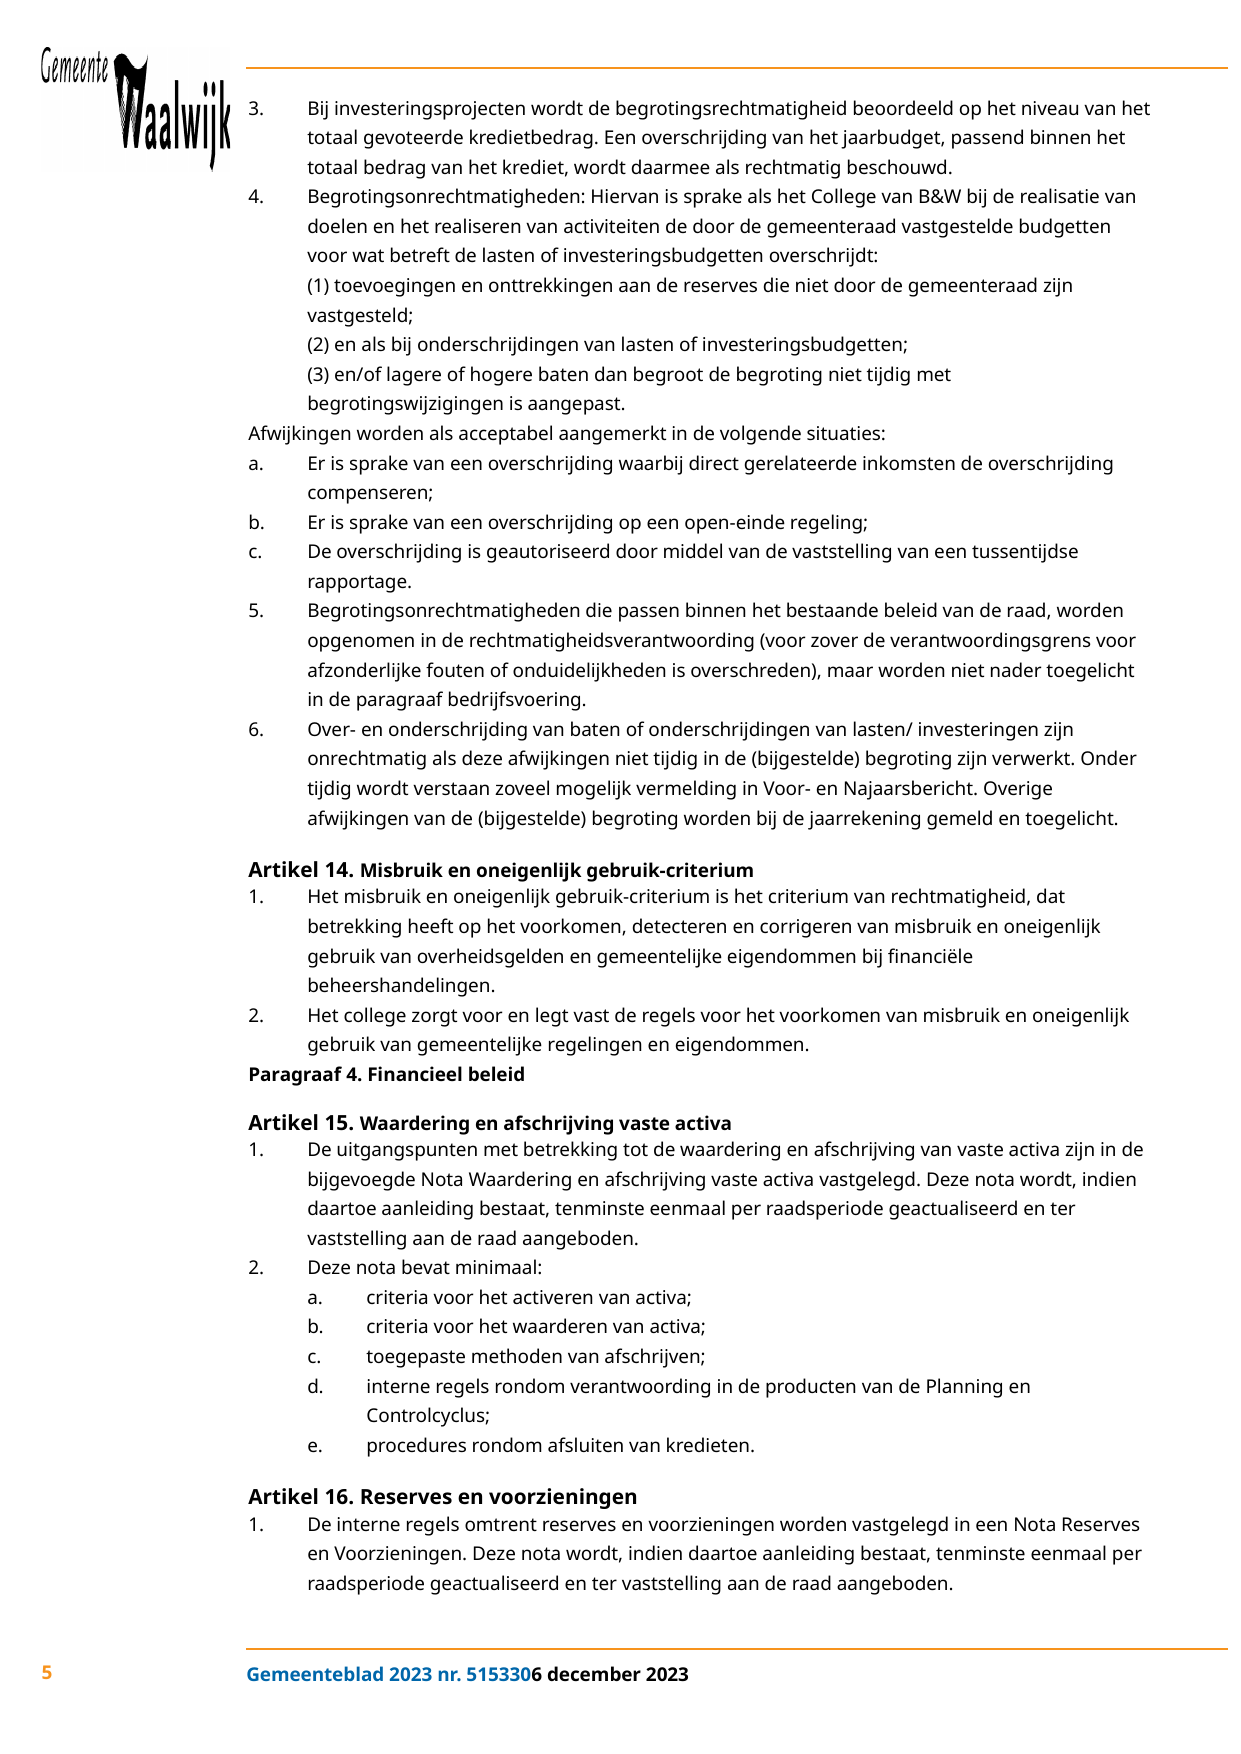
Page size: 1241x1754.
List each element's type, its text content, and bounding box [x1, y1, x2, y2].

list De overschrijding is geautoriseerd door middel van de vaststelling van een tussentijdse rapportage. [248, 538, 1152, 594]
list De interne regels omtrent reserves en voorzieningen worden vastgelegd in een Nota Reserves en Voorzieningen. Deze nota wordt, indien daartoe aanleiding bestaat, tenminste eenmaal per raadsperiode geactualiseerd en ter vaststelling aan de raad aangeboden. [248, 1511, 1152, 1596]
list Bij investeringsprojecten wordt de begrotingsrechtmatigheid beoordeeld op het niveau van het totaal gevoteerde kredietbedrag. Een overschrijding van het jaarbudget, passend binnen het totaal bedrag van het krediet, wordt daarmee als rechtmatig beschouwd. [248, 95, 1152, 180]
list (3) en/of lagere of hogere baten dan begroot de begroting niet tijdig met begrotingswijzigingen is aangepast. [248, 361, 1152, 416]
list Er is sprake van een overschrijding op een open-einde regeling; [248, 509, 1152, 535]
list criteria voor het activeren van activa; [307, 1284, 1152, 1310]
list Deze nota bevat minimaal: [248, 1254, 1152, 1280]
list procedures rondom afsluiten van kredieten. [307, 1432, 1152, 1458]
list toegepaste methoden van afschrijven; [307, 1343, 1152, 1369]
list Het college zorgt voor en legt vast de regels voor het voorkomen van misbruik en oneigenlijk gebruik van gemeentelijke regelingen en eigendommen. [248, 1002, 1152, 1057]
list (2) en als bij onderschrijdingen van lasten of investeringsbudgetten; [248, 331, 1152, 357]
list De uitgangspunten met betrekking tot de waardering en afschrijving van vaste activa zijn in de bijgevoegde Nota Waardering en afschrijving vaste activa vastgelegd. Deze nota wordt, indien daartoe aanleiding bestaat, tenminste eenmaal per raadsperiode geactualiseerd en ter vaststelling aan de raad aangeboden. [248, 1136, 1152, 1251]
list Over- en onderschrijding van baten of onderschrijdingen van lasten/ investeringen zijn onrechtmatig als deze afwijkingen niet tijdig in de (bijgestelde) begroting zijn verwerkt. Onder tijdig wordt verstaan zoveel mogelijk vermelding in Voor- en Najaarsbericht. Overige afwijkingen van de (bijgestelde) begroting worden bij de jaarrekening gemeld en toegelicht. [248, 716, 1152, 831]
text Artikel 16. Reserves en voorzieningen [248, 1482, 1152, 1511]
text Paragraaf 4. Financieel beleid [248, 1061, 1152, 1087]
list Het misbruik en oneigenlijk gebruik-criterium is het criterium van rechtmatigheid, dat betrekking heeft op het voorkomen, detecteren en corrigeren van misbruik en oneigenlijk gebruik van overheidsgelden en gemeentelijke eigendommen bij financiële beheershandelingen. [248, 884, 1152, 998]
list Er is sprake van een overschrijding waarbij direct gerelateerde inkomsten de overschrijding compenseren; [248, 450, 1152, 505]
text Artikel 14. Misbruik en oneigenlijk gebruik-criterium [248, 855, 1152, 884]
list (1) toevoegingen en onttrekkingen aan de reserves die niet door de gemeenteraad zijn vastgesteld; [248, 272, 1152, 328]
list interne regels rondom verantwoording in de producten van de Planning en Controlcyclus; [307, 1373, 1152, 1428]
picture [41, 47, 231, 172]
list Begrotingsonrechtmatigheden: Hiervan is sprake als het College van B&W bij de realisatie van doelen en het realiseren van activiteiten de door de gemeenteraad vastgestelde budgetten voor wat betreft de lasten of investeringsbudgetten overschrijdt: [248, 183, 1152, 268]
list criteria voor het waarderen van activa; [307, 1314, 1152, 1339]
list Begrotingsonrechtmatigheden die passen binnen het bestaande beleid van de raad, worden opgenomen in de rechtmatigheidsverantwoording (voor zover de verantwoordingsgrens voor afzonderlijke fouten of onduidelijkheden is overschreden), maar worden niet nader toegelicht in de paragraaf bedrijfsvoering. [248, 598, 1152, 712]
text Artikel 15. Waardering en afschrijving vaste activa [248, 1108, 1152, 1136]
text Afwijkingen worden als acceptabel aangemerkt in de volgende situaties: [248, 420, 1152, 446]
